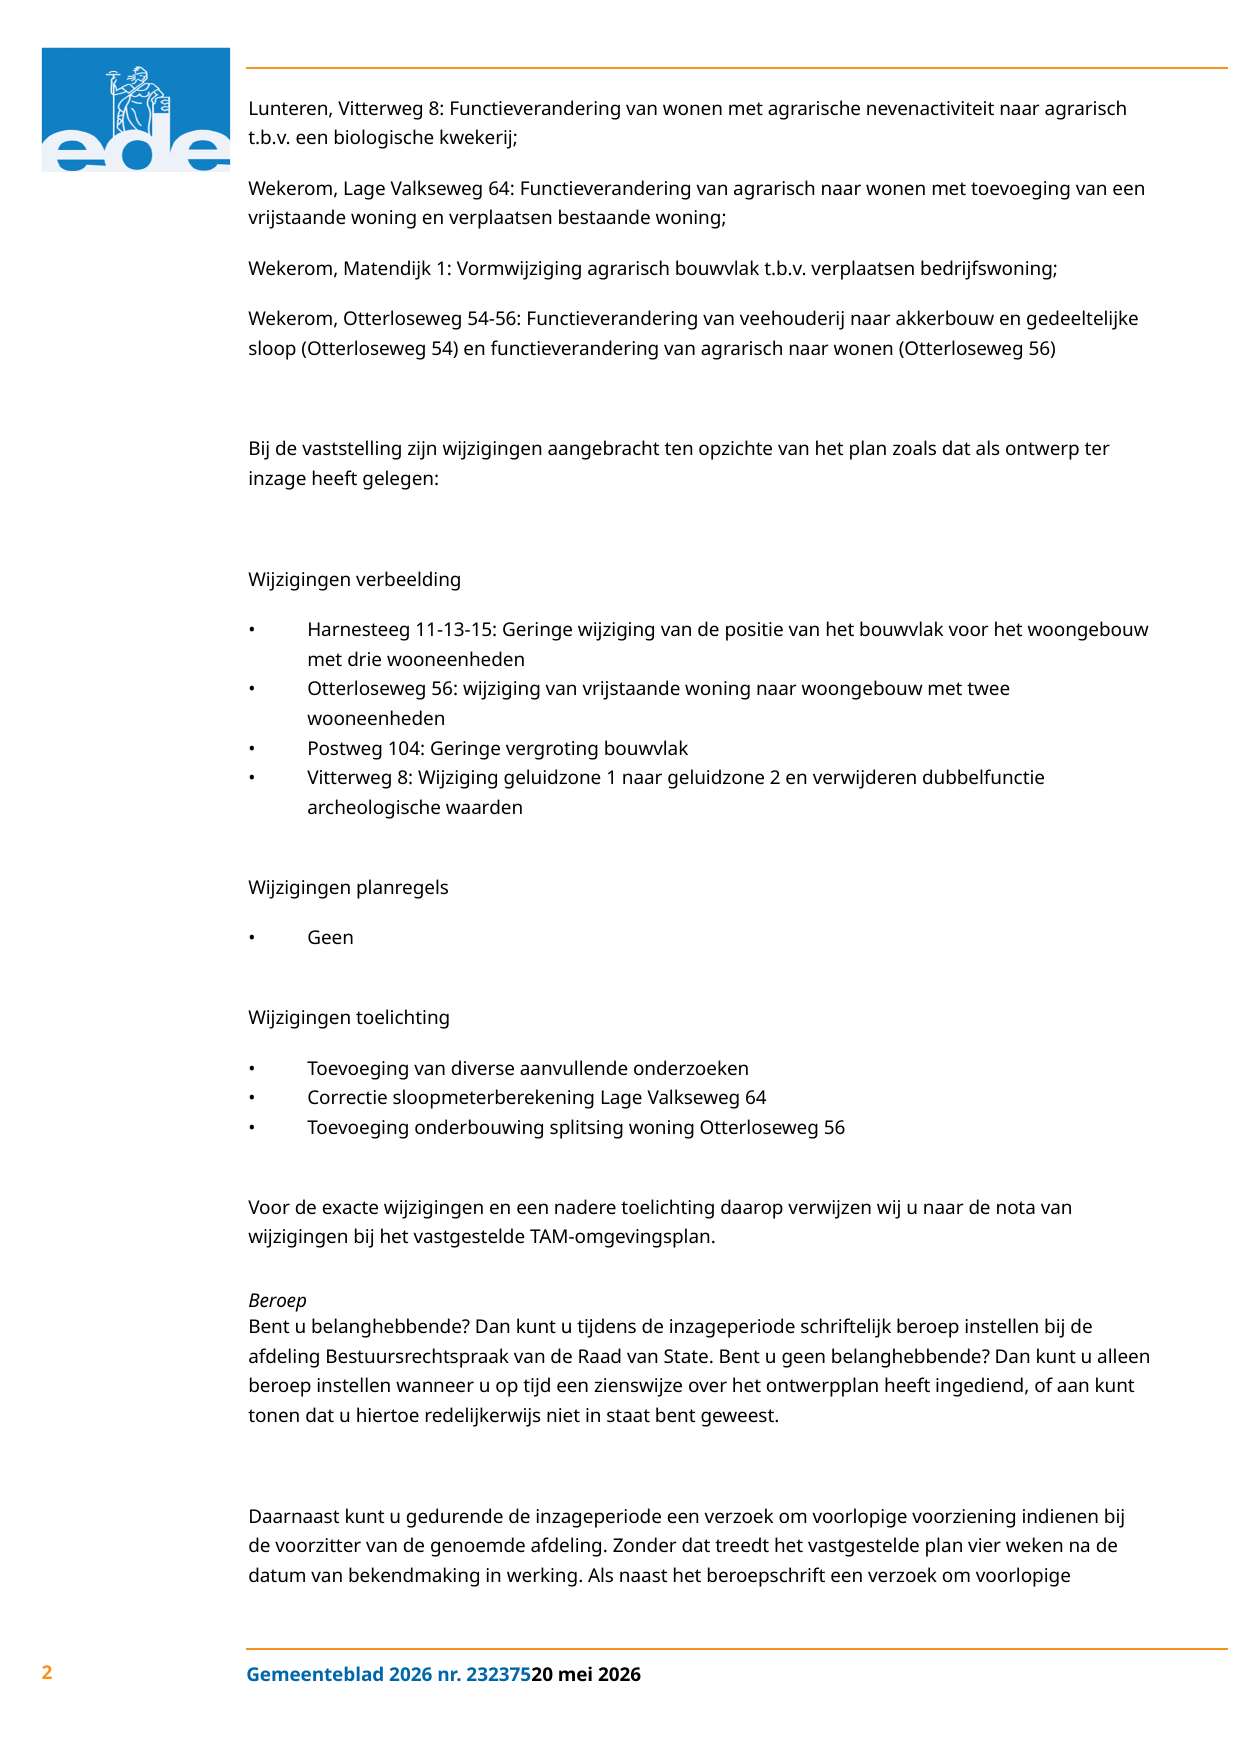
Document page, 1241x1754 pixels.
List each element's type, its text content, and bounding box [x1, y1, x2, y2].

list Harnesteeg 11-13-15: Geringe wijziging van de positie van het bouwvlak voor het woongebouw met drie wooneenheden [248, 616, 1152, 672]
picture [41, 47, 231, 172]
list Vitterweg 8: Wijziging geluidzone 1 naar geluidzone 2 en verwijderen dubbelfunctie archeologische waarden [248, 764, 1152, 820]
list Postweg 104: Geringe vergroting bouwvlak [248, 735, 1152, 761]
list Toevoeging onderbouwing splitsing woning Otterloseweg 56 [248, 1114, 1152, 1140]
text Bij de vaststelling zijn wijzigingen aangebracht ten opzichte van het plan zoals dat als ontwerp ter inzage heeft gelegen: [248, 436, 1152, 491]
text Daarnaast kunt u gedurende de inzageperiode een verzoek om voorlopige voorziening indienen bij de voorzitter van de genoemde afdeling. Zonder dat treedt het vastgestelde plan vier weken na de datum van bekendmaking in werking. Als naast het beroepschrift een verzoek om voorlopige [248, 1503, 1152, 1588]
list Toevoeging van diverse aanvullende onderzoeken [248, 1055, 1152, 1081]
text Wekerom, Matendijk 1: Vormwijziging agrarisch bouwvlak t.b.v. verplaatsen bedrijfswoning; [248, 255, 1152, 281]
text Wijzigingen toelichting [248, 1004, 1152, 1030]
text Beroep [248, 1287, 1152, 1313]
text Voor de exacte wijzigingen en een nadere toelichting daarop verwijzen wij u naar de nota van wijzigingen bij het vastgestelde TAM-omgevingsplan. [248, 1194, 1152, 1249]
text Wekerom, Otterloseweg 54-56: Functieverandering van veehouderij naar akkerbouw en gedeeltelijke sloop (Otterloseweg 54) en functieverandering van agrarisch naar wonen (Otterloseweg 56) [248, 305, 1152, 361]
text Wijzigingen verbeelding [248, 566, 1152, 592]
list Geen [248, 924, 1152, 950]
text Wijzigingen planregels [248, 874, 1152, 900]
text Wekerom, Lage Valkseweg 64: Functieverandering van agrarisch naar wonen met toevoeging van een vrijstaande woning en verplaatsen bestaande woning; [248, 175, 1152, 230]
text Bent u belanghebbende? Dan kunt u tijdens de inzageperiode schriftelijk beroep instellen bij de afdeling Bestuursrechtspraak van de Raad van State. Bent u geen belanghebbende? Dan kunt u alleen beroep instellen wanneer u op tijd een zienswijze over het ontwerpplan heeft ingediend, of aan kunt tonen dat u hiertoe redelijkerwijs niet in staat bent geweest. [248, 1313, 1152, 1428]
text Lunteren, Vitterweg 8: Functieverandering van wonen met agrarische nevenactiviteit naar agrarisch t.b.v. een biologische kwekerij; [248, 95, 1152, 150]
list Otterloseweg 56: wijziging van vrijstaande woning naar woongebouw met twee wooneenheden [248, 676, 1152, 731]
list Correctie sloopmeterberekening Lage Valkseweg 64 [248, 1084, 1152, 1110]
